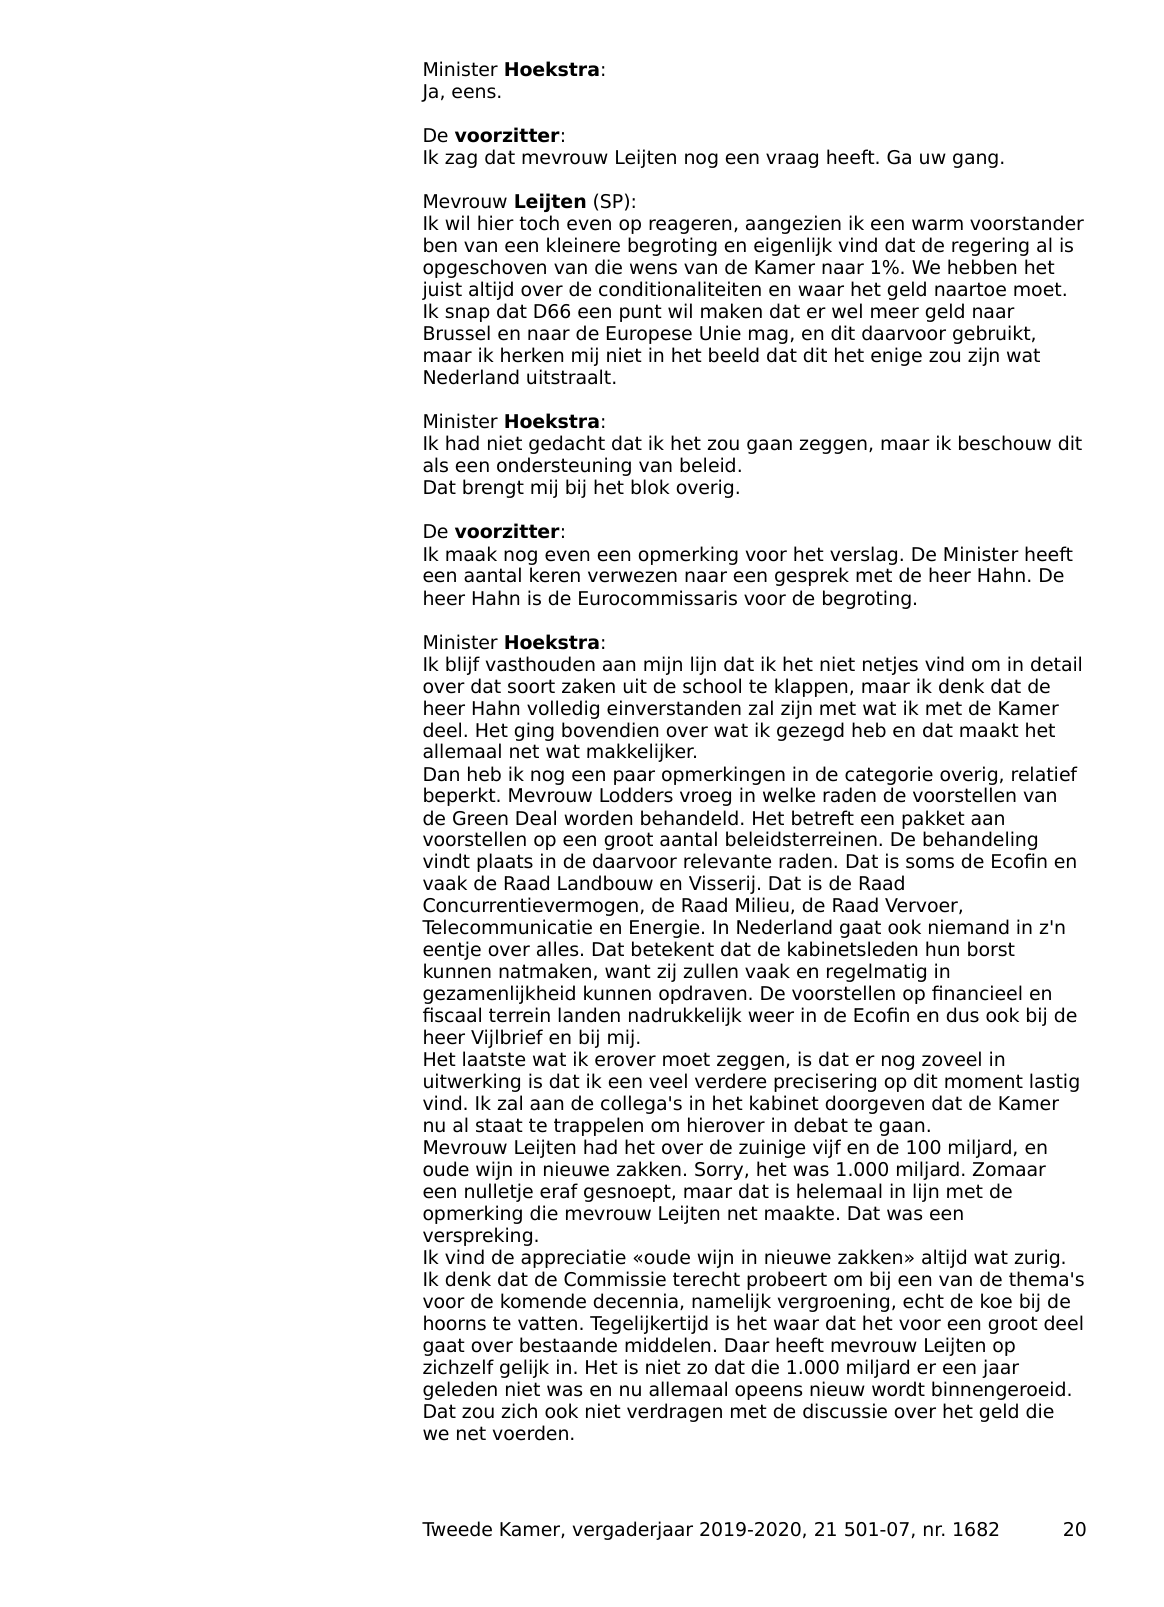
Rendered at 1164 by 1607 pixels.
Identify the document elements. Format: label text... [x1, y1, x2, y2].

text Dat brengt mij bij het blok overig. [422, 477, 1087, 499]
text Minister Hoekstra: [422, 411, 1087, 433]
text Ja, eens. [422, 81, 1087, 103]
text Minister Hoekstra: [422, 632, 1087, 653]
text Het laatste wat ik erover moet zeggen, is dat er nog zoveel in uitwerking is dat ik een veel verdere precisering op dit moment lastig vind. Ik zal aan de collega's in het kabinet doorgeven dat de Kamer nu al staat te trappelen om hierover in debat te gaan. [422, 1049, 1087, 1137]
text Minister Hoekstra: [422, 59, 1087, 81]
text Ik maak nog even een opmerking voor het verslag. De Minister heeft een aantal keren verwezen naar een gesprek met de heer Hahn. De heer Hahn is de Eurocommissaris voor de begroting. [422, 543, 1087, 609]
text Ik zag dat mevrouw Leijten nog een vraag heeft. Ga uw gang. [422, 147, 1087, 169]
text De voorzitter: [422, 125, 1087, 147]
text Ik vind de appreciatie «oude wijn in nieuwe zakken» altijd wat zurig. Ik denk dat de Commissie terecht probeert om bij een van de thema's voor de komende decennia, namelijk vergroening, echt de koe bij de hoorns te vatten. Tegelijkertijd is het waar dat het voor een groot deel gaat over bestaande middelen. Daar heeft mevrouw Leijten op zichzelf gelijk in. Het is niet zo dat die 1.000 miljard er een jaar geleden niet was en nu allemaal opeens nieuw wordt binnengeroeid. Dat zou zich ook niet verdragen met de discussie over het geld die we net voerden. [422, 1247, 1087, 1445]
text Dan heb ik nog een paar opmerkingen in de categorie overig, relatief beperkt. Mevrouw Lodders vroeg in welke raden de voorstellen van de Green Deal worden behandeld. Het betreft een pakket aan voorstellen op een groot aantal beleidsterreinen. De behandeling vindt plaats in de daarvoor relevante raden. Dat is soms de Ecofin en vaak de Raad Landbouw en Visserij. Dat is de Raad Concurrentievermogen, de Raad Milieu, de Raad Vervoer, Telecommunicatie en Energie. In Nederland gaat ook niemand in z'n eentje over alles. Dat betekent dat de kabinetsleden hun borst kunnen natmaken, want zij zullen vaak en regelmatig in gezamenlijkheid kunnen opdraven. De voorstellen op financieel en fiscaal terrein landen nadrukkelijk weer in de Ecofin en dus ook bij de heer Vijlbrief en bij mij. [422, 763, 1087, 1049]
text Ik blijf vasthouden aan mijn lijn dat ik het niet netjes vind om in detail over dat soort zaken uit de school te klappen, maar ik denk dat de heer Hahn volledig einverstanden zal zijn met wat ik met de Kamer deel. Het ging bovendien over wat ik gezegd heb en dat maakt het allemaal net wat makkelijker. [422, 653, 1087, 763]
text De voorzitter: [422, 521, 1087, 543]
text Ik had niet gedacht dat ik het zou gaan zeggen, maar ik beschouw dit als een ondersteuning van beleid. [422, 433, 1087, 477]
text Mevrouw Leijten (SP): [422, 191, 1087, 213]
text Mevrouw Leijten had het over de zuinige vijf en de 100 miljard, en oude wijn in nieuwe zakken. Sorry, het was 1.000 miljard. Zomaar een nulletje eraf gesnoept, maar dat is helemaal in lijn met de opmerking die mevrouw Leijten net maakte. Dat was een verspreking. [422, 1137, 1087, 1247]
text Ik wil hier toch even op reageren, aangezien ik een warm voorstander ben van een kleinere begroting en eigenlijk vind dat de regering al is opgeschoven van die wens van de Kamer naar 1%. We hebben het juist altijd over de conditionaliteiten en waar het geld naartoe moet. Ik snap dat D66 een punt wil maken dat er wel meer geld naar Brussel en naar de Europese Unie mag, en dit daarvoor gebruikt, maar ik herken mij niet in het beeld dat dit het enige zou zijn wat Nederland uitstraalt. [422, 213, 1087, 389]
